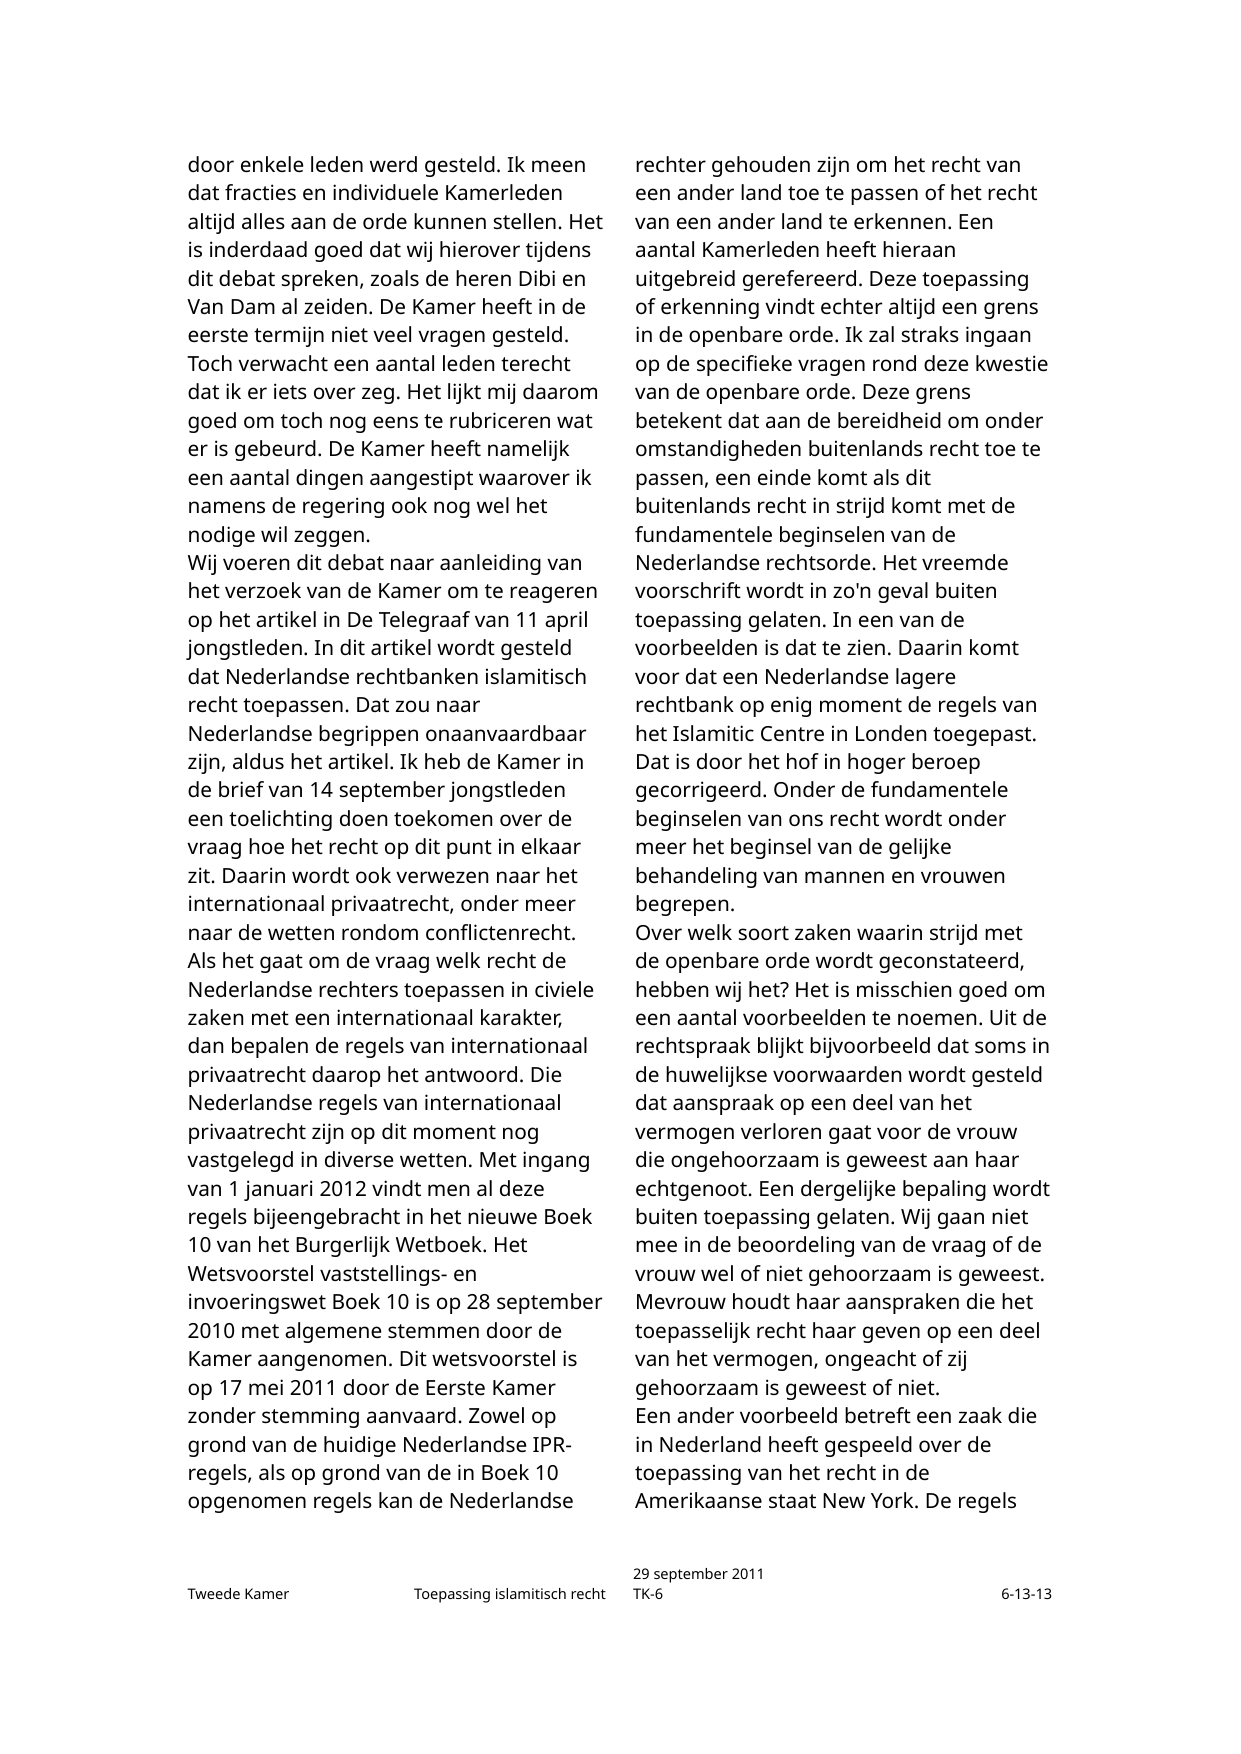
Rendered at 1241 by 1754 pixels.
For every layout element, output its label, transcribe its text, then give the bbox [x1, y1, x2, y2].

text Een ander voorbeeld betreft een zaak die in Nederland heeft gespeeld over de toepassing van het recht in de Amerikaanse staat New York. De regels [635, 1401, 1053, 1515]
text door enkele leden werd gesteld. Ik meen dat fracties en individuele Kamerleden altijd alles aan de orde kunnen stellen. Het is inderdaad goed dat wij hierover tijdens dit debat spreken, zoals de heren Dibi en Van Dam al zeiden. De Kamer heeft in de eerste termijn niet veel vragen gesteld. Toch verwacht een aantal leden terecht dat ik er iets over zeg. Het lijkt mij daarom goed om toch nog eens te rubriceren wat er is gebeurd. De Kamer heeft namelijk een aantal dingen aangestipt waarover ik namens de regering ook nog wel het nodige wil zeggen. [187, 150, 605, 548]
text rechter gehouden zijn om het recht van een ander land toe te passen of het recht van een ander land te erkennen. Een aantal Kamerleden heeft hieraan uitgebreid gerefereerd. Deze toepassing of erkenning vindt echter altijd een grens in de openbare orde. Ik zal straks ingaan op de specifieke vragen rond deze kwestie van de openbare orde. Deze grens betekent dat aan de bereidheid om onder omstandigheden buitenlands recht toe te passen, een einde komt als dit buitenlands recht in strijd komt met de fundamentele beginselen van de Nederlandse rechtsorde. Het vreemde voorschrift wordt in zo'n geval buiten toepassing gelaten. In een van de voorbeelden is dat te zien. Daarin komt voor dat een Nederlandse lagere rechtbank op enig moment de regels van het Islamitic Centre in Londen toegepast. Dat is door het hof in hoger beroep gecorrigeerd. Onder de fundamentele beginselen van ons recht wordt onder meer het beginsel van de gelijke behandeling van mannen en vrouwen begrepen. [635, 150, 1053, 918]
text Wij voeren dit debat naar aanleiding van het verzoek van de Kamer om te reageren op het artikel in De Telegraaf van 11 april jongstleden. In dit artikel wordt gesteld dat Nederlandse rechtbanken islamitisch recht toepassen. Dat zou naar Nederlandse begrippen onaanvaardbaar zijn, aldus het artikel. Ik heb de Kamer in de brief van 14 september jongstleden een toelichting doen toekomen over de vraag hoe het recht op dit punt in elkaar zit. Daarin wordt ook verwezen naar het internationaal privaatrecht, onder meer naar de wetten rondom conflictenrecht. [187, 548, 605, 946]
text Over welk soort zaken waarin strijd met de openbare orde wordt geconstateerd, hebben wij het? Het is misschien goed om een aantal voorbeelden te noemen. Uit de rechtspraak blijkt bijvoorbeeld dat soms in de huwelijkse voorwaarden wordt gesteld dat aanspraak op een deel van het vermogen verloren gaat voor de vrouw die ongehoorzaam is geweest aan haar echtgenoot. Een dergelijke bepaling wordt buiten toepassing gelaten. Wij gaan niet mee in de beoordeling van de vraag of de vrouw wel of niet gehoorzaam is geweest. Mevrouw houdt haar aanspraken die het toepasselijk recht haar geven op een deel van het vermogen, ongeacht of zij gehoorzaam is geweest of niet. [635, 918, 1053, 1401]
text Als het gaat om de vraag welk recht de Nederlandse rechters toepassen in civiele zaken met een internationaal karakter, dan bepalen de regels van internationaal privaatrecht daarop het antwoord. Die Nederlandse regels van internationaal privaatrecht zijn op dit moment nog vastgelegd in diverse wetten. Met ingang van 1 januari 2012 vindt men al deze regels bijeengebracht in het nieuwe Boek 10 van het Burgerlijk Wetboek. Het Wetsvoorstel vaststellings- en invoeringswet Boek 10 is op 28 september 2010 met algemene stemmen door de Kamer aangenomen. Dit wetsvoorstel is op 17 mei 2011 door de Eerste Kamer zonder stemming aanvaard. Zowel op grond van de huidige Nederlandse IPR-regels, als op grond van de in Boek 10 opgenomen regels kan de Nederlandse [187, 946, 605, 1515]
